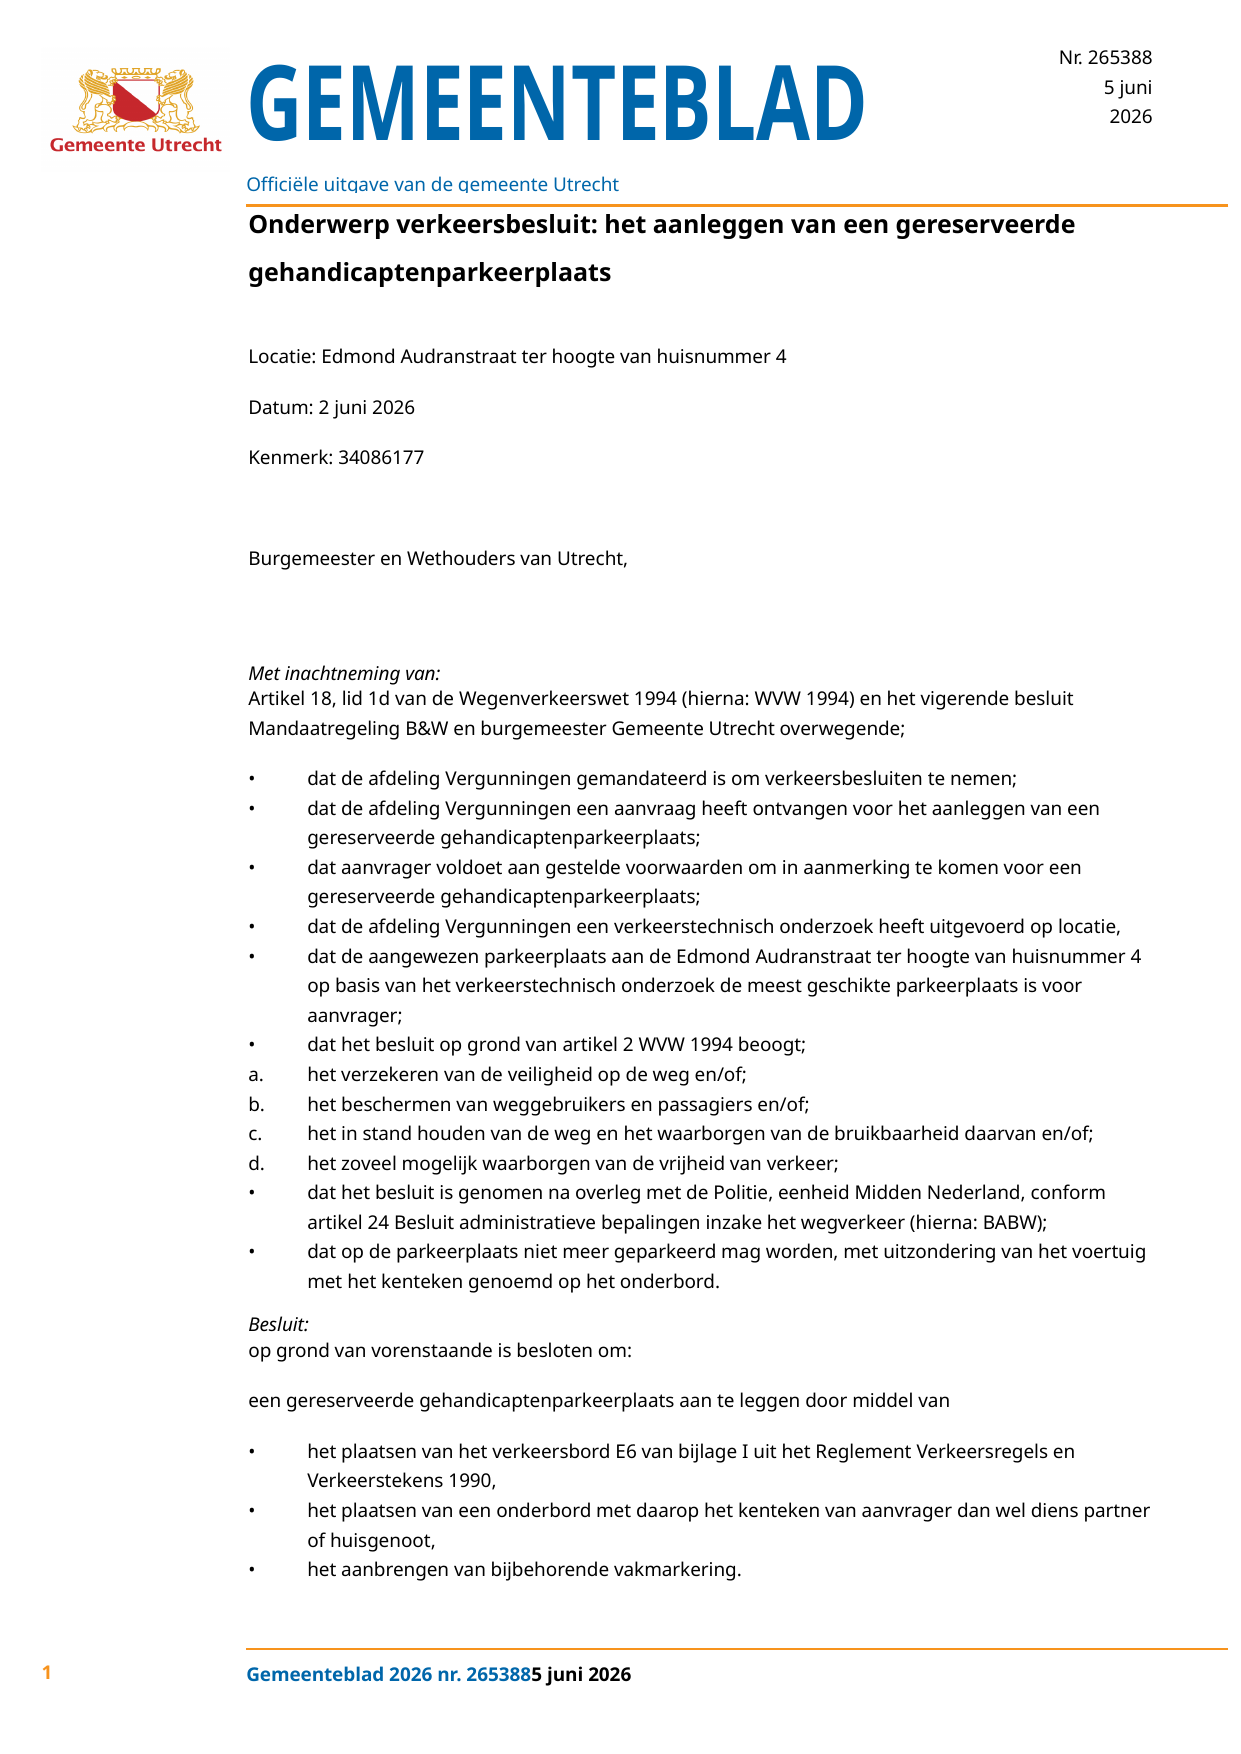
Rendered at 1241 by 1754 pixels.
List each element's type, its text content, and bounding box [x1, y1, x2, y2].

text Met inachtneming van: [248, 660, 1152, 685]
list dat aanvrager voldoet aan gestelde voorwaarden om in aanmerking te komen voor een gereserveerde gehandicaptenparkeerplaats; [248, 854, 1152, 909]
list dat het besluit op grond van artikel 2 WVW 1994 beoogt; [248, 1032, 1152, 1057]
list het plaatsen van het verkeersbord E6 van bijlage I uit het Reglement Verkeersregels en Verkeerstekens 1990, [248, 1438, 1152, 1493]
text Datum: 2 juni 2026 [248, 394, 1152, 420]
list het aanbrengen van bijbehorende vakmarkering. [248, 1556, 1152, 1582]
list het plaatsen van een onderbord met daarop het kenteken van aanvrager dan wel diens partner of huisgenoot, [248, 1497, 1152, 1552]
text Onderwerp verkeersbesluit: het aanleggen van een gereserveerde gehandicaptenparkeerplaats [248, 207, 1152, 288]
list dat het besluit is genomen na overleg met de Politie, eenheid Midden Nederland, conform artikel 24 Besluit administratieve bepalingen inzake het wegverkeer (hierna: BABW); [248, 1179, 1152, 1235]
text Locatie: Edmond Audranstraat ter hoogte van huisnummer 4 [248, 344, 1152, 369]
text Besluit: [248, 1311, 1152, 1337]
list het verzekeren van de veiligheid op de weg en/of; [248, 1061, 1152, 1087]
list het beschermen van weggebruikers en passagiers en/of; [248, 1091, 1152, 1117]
text Burgemeester en Wethouders van Utrecht, [248, 545, 1152, 571]
picture [41, 47, 231, 172]
list dat op de parkeerplaats niet meer geparkeerd mag worden, met uitzondering van het voertuig met het kenteken genoemd op het onderbord. [248, 1239, 1152, 1294]
list dat de afdeling Vergunningen gemandateerd is om verkeersbesluiten te nemen; [248, 765, 1152, 791]
list het zoveel mogelijk waarborgen van de vrijheid van verkeer; [248, 1150, 1152, 1176]
text Kenmerk: 34086177 [248, 444, 1152, 470]
list dat de afdeling Vergunningen een verkeerstechnisch onderzoek heeft uitgevoerd op locatie, [248, 913, 1152, 939]
list het in stand houden van de weg en het waarborgen van de bruikbaarheid daarvan en/of; [248, 1120, 1152, 1146]
list dat de aangewezen parkeerplaats aan de Edmond Audranstraat ter hoogte van huisnummer 4 op basis van het verkeerstechnisch onderzoek de meest geschikte parkeerplaats is voor aanvrager; [248, 943, 1152, 1028]
list dat de afdeling Vergunningen een aanvraag heeft ontvangen voor het aanleggen van een gereserveerde gehandicaptenparkeerplaats; [248, 795, 1152, 850]
text een gereserveerde gehandicaptenparkeerplaats aan te leggen door middel van [248, 1388, 1152, 1413]
text op grond van vorenstaande is besloten om: [248, 1337, 1152, 1363]
text Artikel 18, lid 1d van de Wegenverkeerswet 1994 (hierna: WVW 1994) en het vigerende besluit Mandaatregeling B&W en burgemeester Gemeente Utrecht overwegende; [248, 685, 1152, 741]
